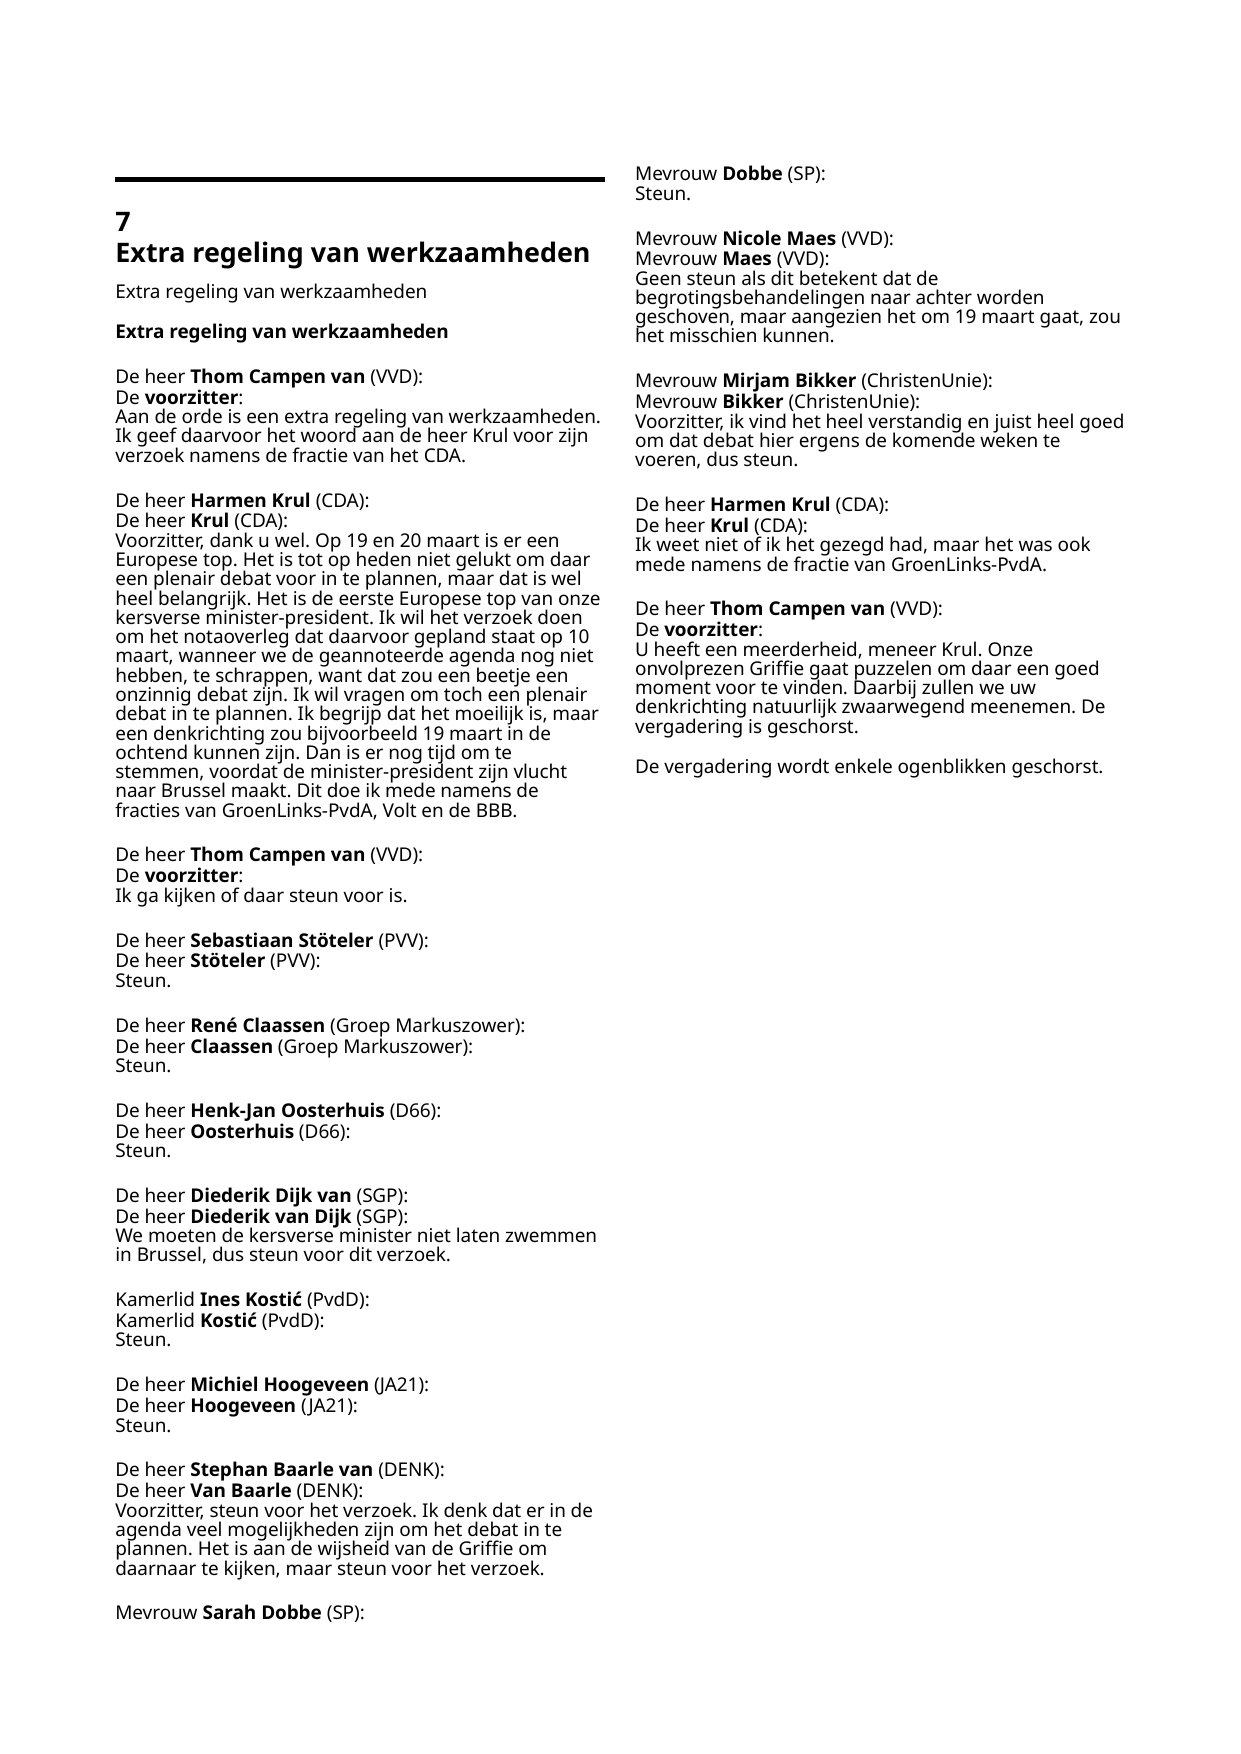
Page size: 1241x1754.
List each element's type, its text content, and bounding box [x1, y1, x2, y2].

text De heer René Claassen (Groep Markuszower): [115, 1012, 605, 1038]
text Aan de orde is een extra regeling van werkzaamheden. Ik geef daarvoor het woord aan de heer Krul voor zijn verzoek namens de fractie van het CDA. [115, 408, 605, 466]
text De heer Krul (CDA): [115, 512, 605, 532]
text Steun. [115, 1331, 605, 1351]
text U heeft een meerderheid, meneer Krul. Onze onvolprezen Griffie gaat puzzelen om daar een goed moment voor te vinden. Daarbij zullen we uw denkrichting natuurlijk zwaarwegend meenemen. De vergadering is geschorst. [635, 641, 1125, 737]
text Geen steun als dit betekent dat de begrotingsbehandelingen naar achter worden geschoven, maar aangezien het om 19 maart gaat, zou het misschien kunnen. [635, 270, 1125, 347]
text De voorzitter: [635, 621, 1125, 641]
text De heer Harmen Krul (CDA): [115, 487, 605, 512]
text Mevrouw Nicole Maes (VVD): [635, 225, 1125, 250]
text De voorzitter: [115, 389, 605, 408]
text Voorzitter, ik vind het heel verstandig en juist heel goed om dat debat hier ergens de komende weken te voeren, dus steun. [635, 413, 1125, 470]
text De heer Oosterhuis (D66): [115, 1123, 605, 1142]
text De heer Van Baarle (DENK): [115, 1482, 605, 1502]
text Voorzitter, dank u wel. Op 19 en 20 maart is er een Europese top. Het is tot op heden niet gelukt om daar een plenair debat voor in te plannen, maar dat is wel heel belangrijk. Het is de eerste Europese top van onze kersverse minister-president. Ik wil het verzoek doen om het notaoverleg dat daarvoor gepland staat op 10 maart, wanneer we de geannoteerde agenda nog niet hebben, te schrappen, want dat zou een beetje een onzinnig debat zijn. Ik wil vragen om toch een plenair debat in te plannen. Ik begrijp dat het moeilijk is, maar een denkrichting zou bijvoorbeeld 19 maart in de ochtend kunnen zijn. Dan is er nog tijd om te stemmen, voordat de minister-president zijn vlucht naar Brussel maakt. Dit doe ik mede namens de fracties van GroenLinks-PvdA, Volt en de BBB. [115, 532, 605, 821]
text Steun. [115, 1417, 605, 1436]
text Extra regeling van werkzaamheden [115, 283, 605, 302]
text Kamerlid Kostić (PvdD): [115, 1312, 605, 1331]
text De heer Thom Campen van (VVD): [115, 842, 605, 867]
text Steun. [115, 1142, 605, 1161]
text Mevrouw Dobbe (SP): [635, 165, 1125, 184]
text 7 [115, 203, 605, 239]
text De heer Michiel Hoogeveen (JA21): [115, 1372, 605, 1397]
text Steun. [115, 1057, 605, 1076]
text Mevrouw Maes (VVD): [635, 250, 1125, 270]
text De heer Thom Campen van (VVD): [635, 596, 1125, 621]
text De heer Claassen (Groep Markuszower): [115, 1038, 605, 1057]
text De heer Sebastiaan Stöteler (PVV): [115, 927, 605, 952]
text Mevrouw Sarah Dobbe (SP): [115, 1599, 605, 1625]
text Extra regeling van werkzaamheden [115, 323, 605, 342]
text De heer Diederik van Dijk (SGP): [115, 1208, 605, 1227]
text De heer Krul (CDA): [635, 517, 1125, 536]
text Ik ga kijken of daar steun voor is. [115, 887, 605, 906]
text De heer Harmen Krul (CDA): [635, 491, 1125, 517]
text De vergadering wordt enkele ogenblikken geschorst. [635, 758, 1125, 777]
text De heer Diederik Dijk van (SGP): [115, 1182, 605, 1208]
text De heer Stöteler (PVV): [115, 952, 605, 972]
text Mevrouw Mirjam Bikker (ChristenUnie): [635, 368, 1125, 393]
text De heer Thom Campen van (VVD): [115, 363, 605, 389]
text De heer Stephan Baarle van (DENK): [115, 1457, 605, 1482]
text Extra regeling van werkzaamheden [115, 239, 605, 283]
text We moeten de kersverse minister niet laten zwemmen in Brussel, dus steun voor dit verzoek. [115, 1227, 605, 1266]
text De voorzitter: [115, 867, 605, 887]
text Kamerlid Ines Kostić (PvdD): [115, 1286, 605, 1312]
text Voorzitter, steun voor het verzoek. Ik denk dat er in de agenda veel mogelijkheden zijn om het debat in te plannen. Het is aan de wijsheid van de Griffie om daarnaar te kijken, maar steun voor het verzoek. [115, 1502, 605, 1579]
text De heer Henk-Jan Oosterhuis (D66): [115, 1097, 605, 1123]
text Mevrouw Bikker (ChristenUnie): [635, 393, 1125, 413]
text Ik weet niet of ik het gezegd had, maar het was ook mede namens de fractie van GroenLinks-PvdA. [635, 536, 1125, 575]
text De heer Hoogeveen (JA21): [115, 1397, 605, 1417]
text Steun. [635, 184, 1125, 204]
text Steun. [115, 972, 605, 991]
